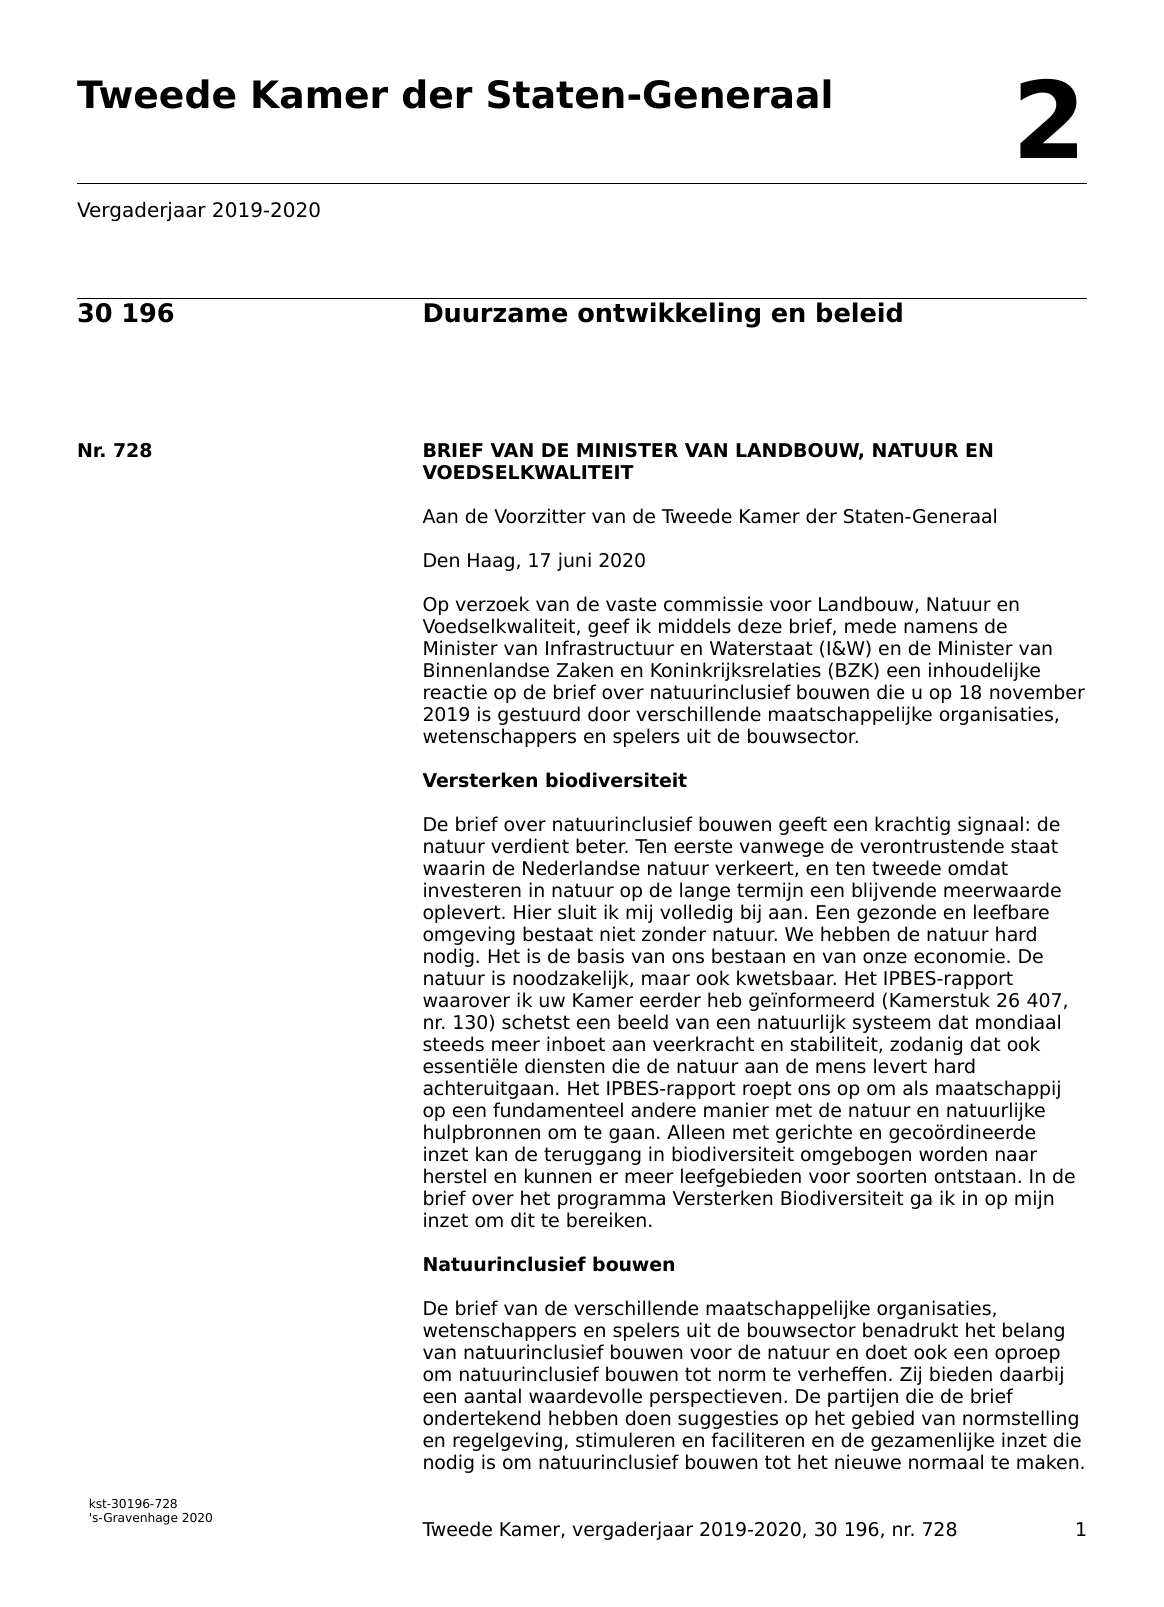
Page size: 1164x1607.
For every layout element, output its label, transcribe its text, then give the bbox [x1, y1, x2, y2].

table_header 2 [886, 59, 1087, 183]
text De brief van de verschillende maatschappelijke organisaties, wetenschappers en spelers uit de bouwsector benadrukt het belang van natuurinclusief bouwen voor de natuur en doet ook een oproep om natuurinclusief bouwen tot norm te verheffen. Zij bieden daarbij een aantal waardevolle perspectieven. De partijen die de brief ondertekend hebben doen suggesties op het gebied van normstelling en regelgeving, stimuleren en faciliteren en de gezamenlijke inzet die nodig is om natuurinclusief bouwen tot het nieuwe normaal te maken. [422, 1298, 1087, 1474]
text kst-30196-728 [88, 1497, 323, 1511]
table_header Tweede Kamer der Staten-Generaal [77, 59, 886, 183]
text Den Haag, 17 juni 2020 [422, 550, 1087, 572]
subtitle Natuurinclusief bouwen [422, 1254, 1087, 1276]
text Op verzoek van de vaste commissie voor Landbouw, Natuur en Voedselkwaliteit, geef ik middels deze brief, mede namens de Minister van Infrastructuur en Waterstaat (I&W) en de Minister van Binnenlandse Zaken en Koninkrijksrelaties (BZK) een inhoudelijke reactie op de brief over natuurinclusief bouwen die u op 18 november 2019 is gestuurd door verschillende maatschappelijke organisaties, wetenschappers en spelers uit de bouwsector. [422, 594, 1087, 748]
table_cell Vergaderjaar 2019-2020 [77, 184, 1087, 298]
text 's-Gravenhage 2020 [88, 1511, 323, 1525]
subtitle Nr. 728 BRIEF VAN DE MINISTER VAN LANDBOUW, NATUUR EN VOEDSELKWALITEIT [77, 440, 1087, 484]
subtitle 30 196 Duurzame ontwikkeling en beleid [77, 299, 1087, 329]
text Aan de Voorzitter van de Tweede Kamer der Staten-Generaal [422, 506, 1087, 528]
subtitle Versterken biodiversiteit [422, 770, 1087, 792]
text De brief over natuurinclusief bouwen geeft een krachtig signaal: de natuur verdient beter. Ten eerste vanwege de verontrustende staat waarin de Nederlandse natuur verkeert, en ten tweede omdat investeren in natuur op de lange termijn een blijvende meerwaarde oplevert. Hier sluit ik mij volledig bij aan. Een gezonde en leefbare omgeving bestaat niet zonder natuur. We hebben de natuur hard nodig. Het is de basis van ons bestaan en van onze economie. De natuur is noodzakelijk, maar ook kwetsbaar. Het IPBES-rapport waarover ik uw Kamer eerder heb geïnformeerd (Kamerstuk 26 407, nr. 130) schetst een beeld van een natuurlijk systeem dat mondiaal steeds meer inboet aan veerkracht en stabiliteit, zodanig dat ook essentiële diensten die de natuur aan de mens levert hard achteruitgaan. Het IPBES-rapport roept ons op om als maatschappij op een fundamenteel andere manier met de natuur en natuurlijke hulpbronnen om te gaan. Alleen met gerichte en gecoördineerde inzet kan de teruggang in biodiversiteit omgebogen worden naar herstel en kunnen er meer leefgebieden voor soorten ontstaan. In de brief over het programma Versterken Biodiversiteit ga ik in op mijn inzet om dit te bereiken. [422, 814, 1087, 1232]
